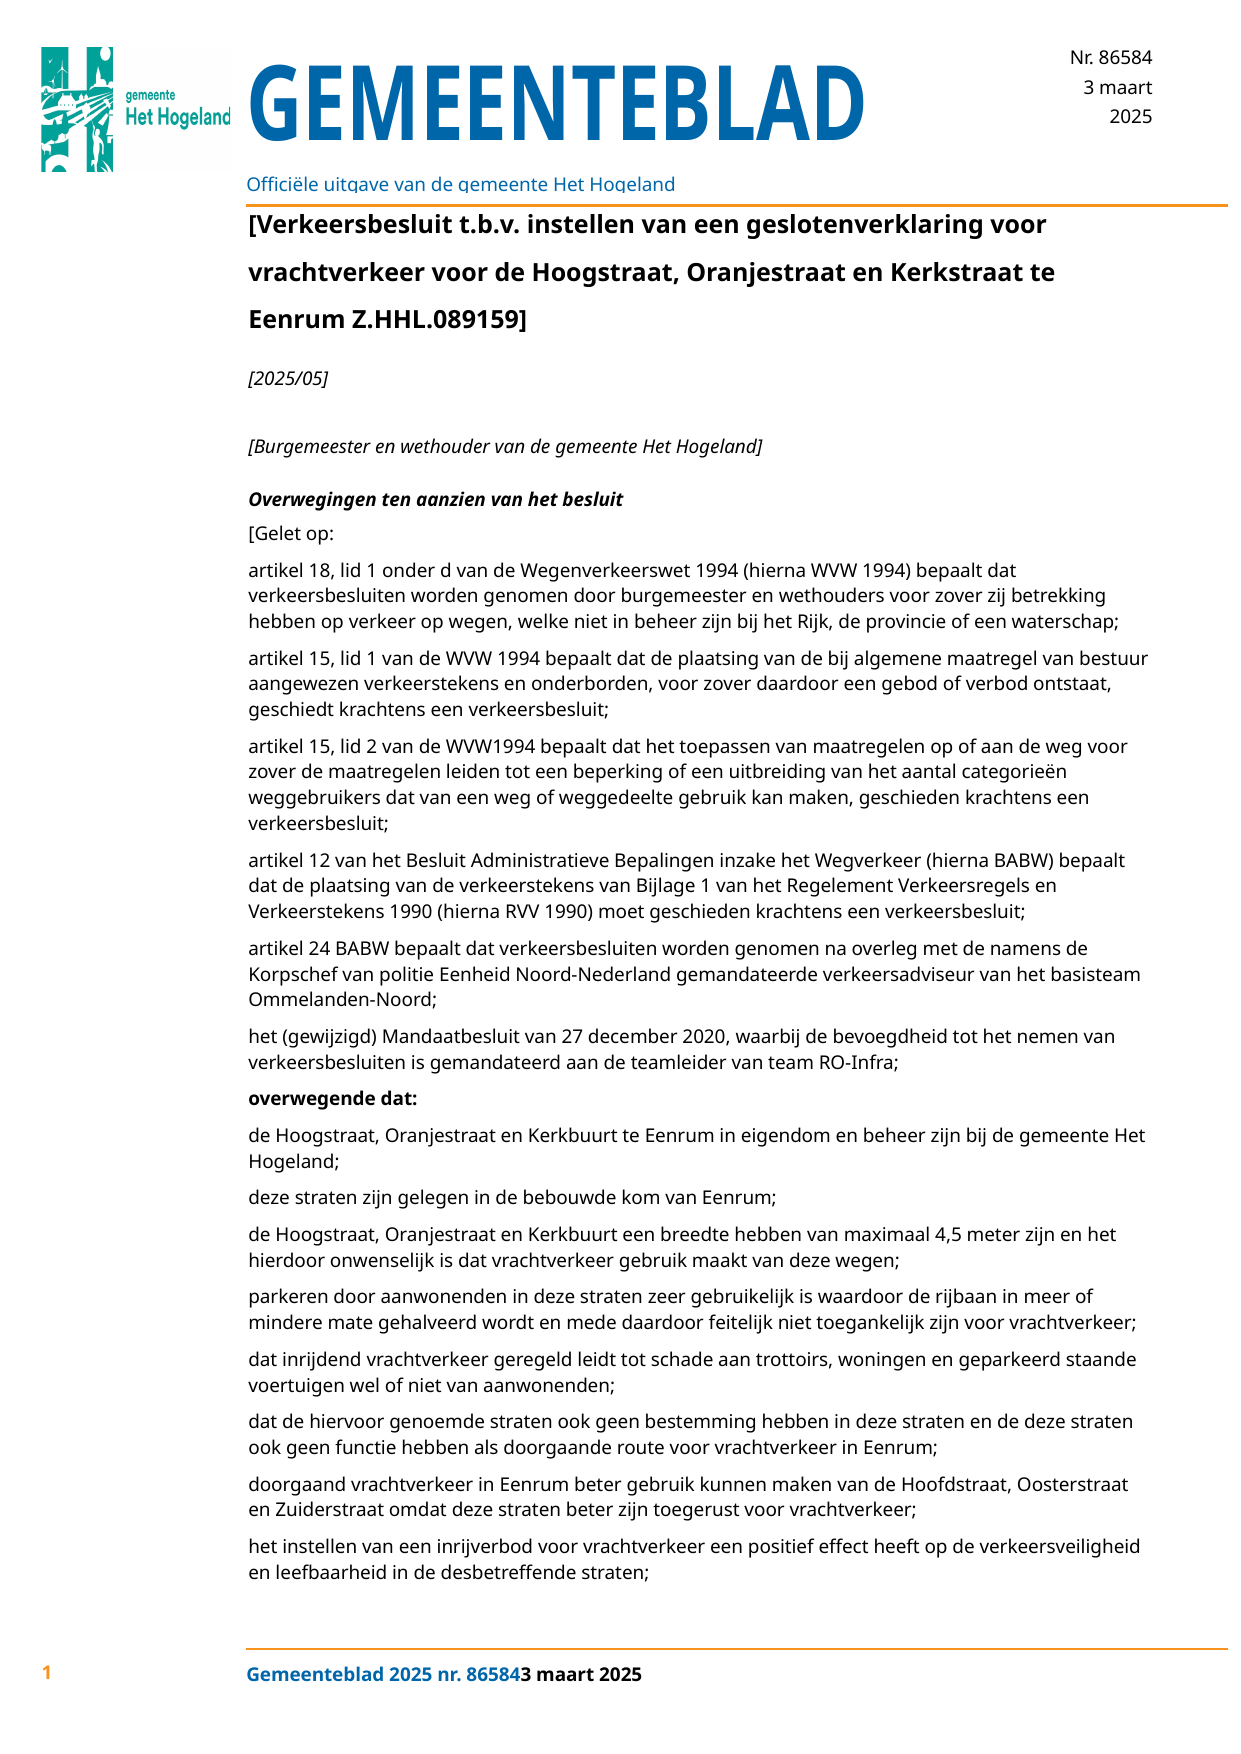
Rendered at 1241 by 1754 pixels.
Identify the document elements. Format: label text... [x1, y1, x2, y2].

text artikel 12 van het Besluit Administratieve Bepalingen inzake het Wegverkeer (hierna BABW) bepaalt dat de plaatsing van de verkeerstekens van Bijlage 1 van het Regelement Verkeersregels en Verkeerstekens 1990 (hierna RVV 1990) moet geschieden krachtens een verkeersbesluit; [248, 847, 1152, 924]
text [Gelet op: [248, 520, 1152, 546]
text artikel 18, lid 1 onder d van de Wegenverkeerswet 1994 (hierna WVW 1994) bepaalt dat verkeersbesluiten worden genomen door burgemeester en wethouders voor zover zij betrekking hebben op verkeer op wegen, welke niet in beheer zijn bij het Rijk, de provincie of een waterschap; [248, 557, 1152, 634]
text overwegende dat: [248, 1086, 1152, 1111]
text dat inrijdend vrachtverkeer geregeld leidt tot schade aan trottoirs, woningen en geparkeerd staande voertuigen wel of niet van aanwonenden; [248, 1346, 1152, 1397]
text het (gewijzigd) Mandaatbesluit van 27 december 2020, waarbij de bevoegdheid tot het nemen van verkeersbesluiten is gemandateerd aan de teamleider van team RO-Infra; [248, 1023, 1152, 1074]
text dat de hiervoor genoemde straten ook geen bestemming hebben in deze straten en de deze straten ook geen functie hebben als doorgaande route voor vrachtverkeer in Eenrum; [248, 1408, 1152, 1460]
text parkeren door aanwonenden in deze straten zeer gebruikelijk is waardoor de rijbaan in meer of mindere mate gehalveerd wordt en mede daardoor feitelijk niet toegankelijk zijn voor vrachtverkeer; [248, 1284, 1152, 1335]
text Overwegingen ten aanzien van het besluit [248, 486, 1152, 512]
text doorgaand vrachtverkeer in Eenrum beter gebruik kunnen maken van de Hoofdstraat, Oosterstraat en Zuiderstraat omdat deze straten beter zijn toegerust voor vrachtverkeer; [248, 1471, 1152, 1522]
text artikel 24 BABW bepaalt dat verkeersbesluiten worden genomen na overleg met de namens de Korpschef van politie Eenheid Noord-Nederland gemandateerde verkeersadviseur van het basisteam Ommelanden-Noord; [248, 935, 1152, 1012]
text de Hoogstraat, Oranjestraat en Kerkbuurt te Eenrum in eigendom en beheer zijn bij de gemeente Het Hogeland; [248, 1122, 1152, 1174]
text [Verkeersbesluit t.b.v. instellen van een geslotenverklaring voor vrachtverkeer voor de Hoogstraat, Oranjestraat en Kerkstraat te Eenrum Z.HHL.089159] [248, 207, 1152, 336]
text artikel 15, lid 2 van de WVW1994 bepaalt dat het toepassen van maatregelen op of aan de weg voor zover de maatregelen leiden tot een beperking of een uitbreiding van het aantal categorieën weggebruikers dat van een weg of weggedeelte gebruik kan maken, geschieden krachtens een verkeersbesluit; [248, 733, 1152, 836]
text de Hoogstraat, Oranjestraat en Kerkbuurt een breedte hebben van maximaal 4,5 meter zijn en het hierdoor onwenselijk is dat vrachtverkeer gebruik maakt van deze wegen; [248, 1221, 1152, 1273]
text [2025/05] [248, 366, 1152, 391]
picture [41, 47, 231, 172]
text deze straten zijn gelegen in de bebouwde kom van Eenrum; [248, 1184, 1152, 1210]
text artikel 15, lid 1 van de WVW 1994 bepaalt dat de plaatsing van de bij algemene maatregel van bestuur aangewezen verkeerstekens en onderborden, voor zover daardoor een gebod of verbod ontstaat, geschiedt krachtens een verkeersbesluit; [248, 645, 1152, 722]
text het instellen van een inrijverbod voor vrachtverkeer een positief effect heeft op de verkeersveiligheid en leefbaarheid in de desbetreffende straten; [248, 1533, 1152, 1585]
text [Burgemeester en wethouder van de gemeente Het Hogeland] [248, 433, 1152, 459]
